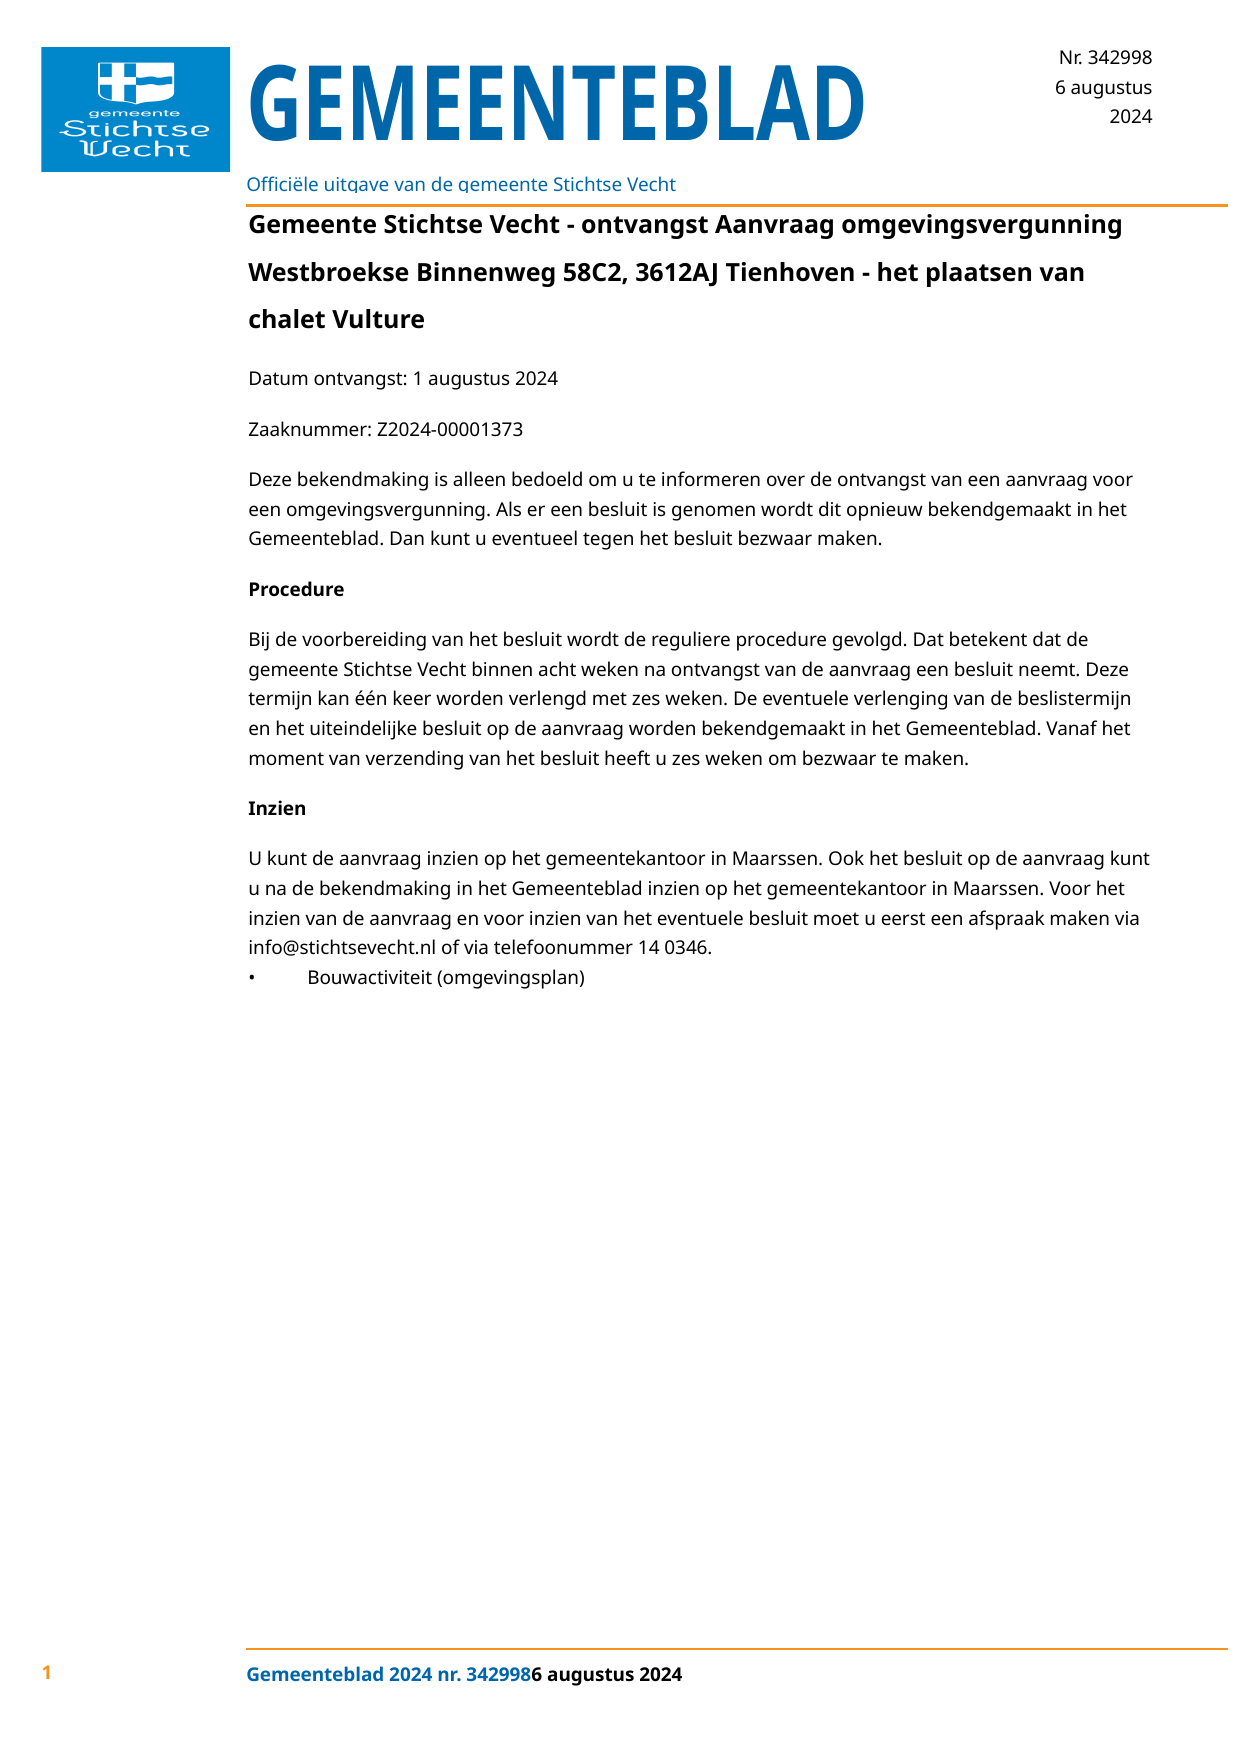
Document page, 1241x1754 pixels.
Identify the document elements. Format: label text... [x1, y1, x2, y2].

text Bij de voorbereiding van het besluit wordt de reguliere procedure gevolgd. Dat betekent dat de gemeente Stichtse Vecht binnen acht weken na ontvangst van de aanvraag een besluit neemt. Deze termijn kan één keer worden verlengd met zes weken. De eventuele verlenging van de beslistermijn en het uiteindelijke besluit op de aanvraag worden bekendgemaakt in het Gemeenteblad. Vanaf het moment van verzending van het besluit heeft u zes weken om bezwaar te maken. [248, 626, 1152, 770]
text Datum ontvangst: 1 augustus 2024 [248, 366, 1152, 391]
text Zaaknummer: Z2024-00001373 [248, 416, 1152, 442]
picture [137, 63, 174, 103]
text U kunt de aanvraag inzien op het gemeentekantoor in Maarssen. Ook het besluit op de aanvraag kunt u na de bekendmaking in het Gemeenteblad inzien op het gemeentekantoor in Maarssen. Voor het inzien van de aanvraag en voor inzien van het eventuele besluit moet u eerst een afspraak maken via info@stichtsevecht.nl of via telefoonummer 14 0346. [248, 846, 1152, 960]
text Inzien [248, 795, 1152, 821]
text Gemeente Stichtse Vecht - ontvangst Aanvraag omgevingsvergunning Westbroekse Binnenweg 58C2, 3612AJ Tienhoven - het plaatsen van chalet Vulture [248, 207, 1152, 336]
text Procedure [248, 576, 1152, 602]
text Deze bekendmaking is alleen bedoeld om u te informeren over de ontvangst van een aanvraag voor een omgevingsvergunning. Als er een besluit is genomen wordt dit opnieuw bekendgemaakt in het Gemeenteblad. Dan kunt u eventueel tegen het besluit bezwaar maken. [248, 466, 1152, 551]
picture [99, 63, 135, 101]
list Bouwactiviteit (omgevingsplan) [248, 964, 1152, 989]
